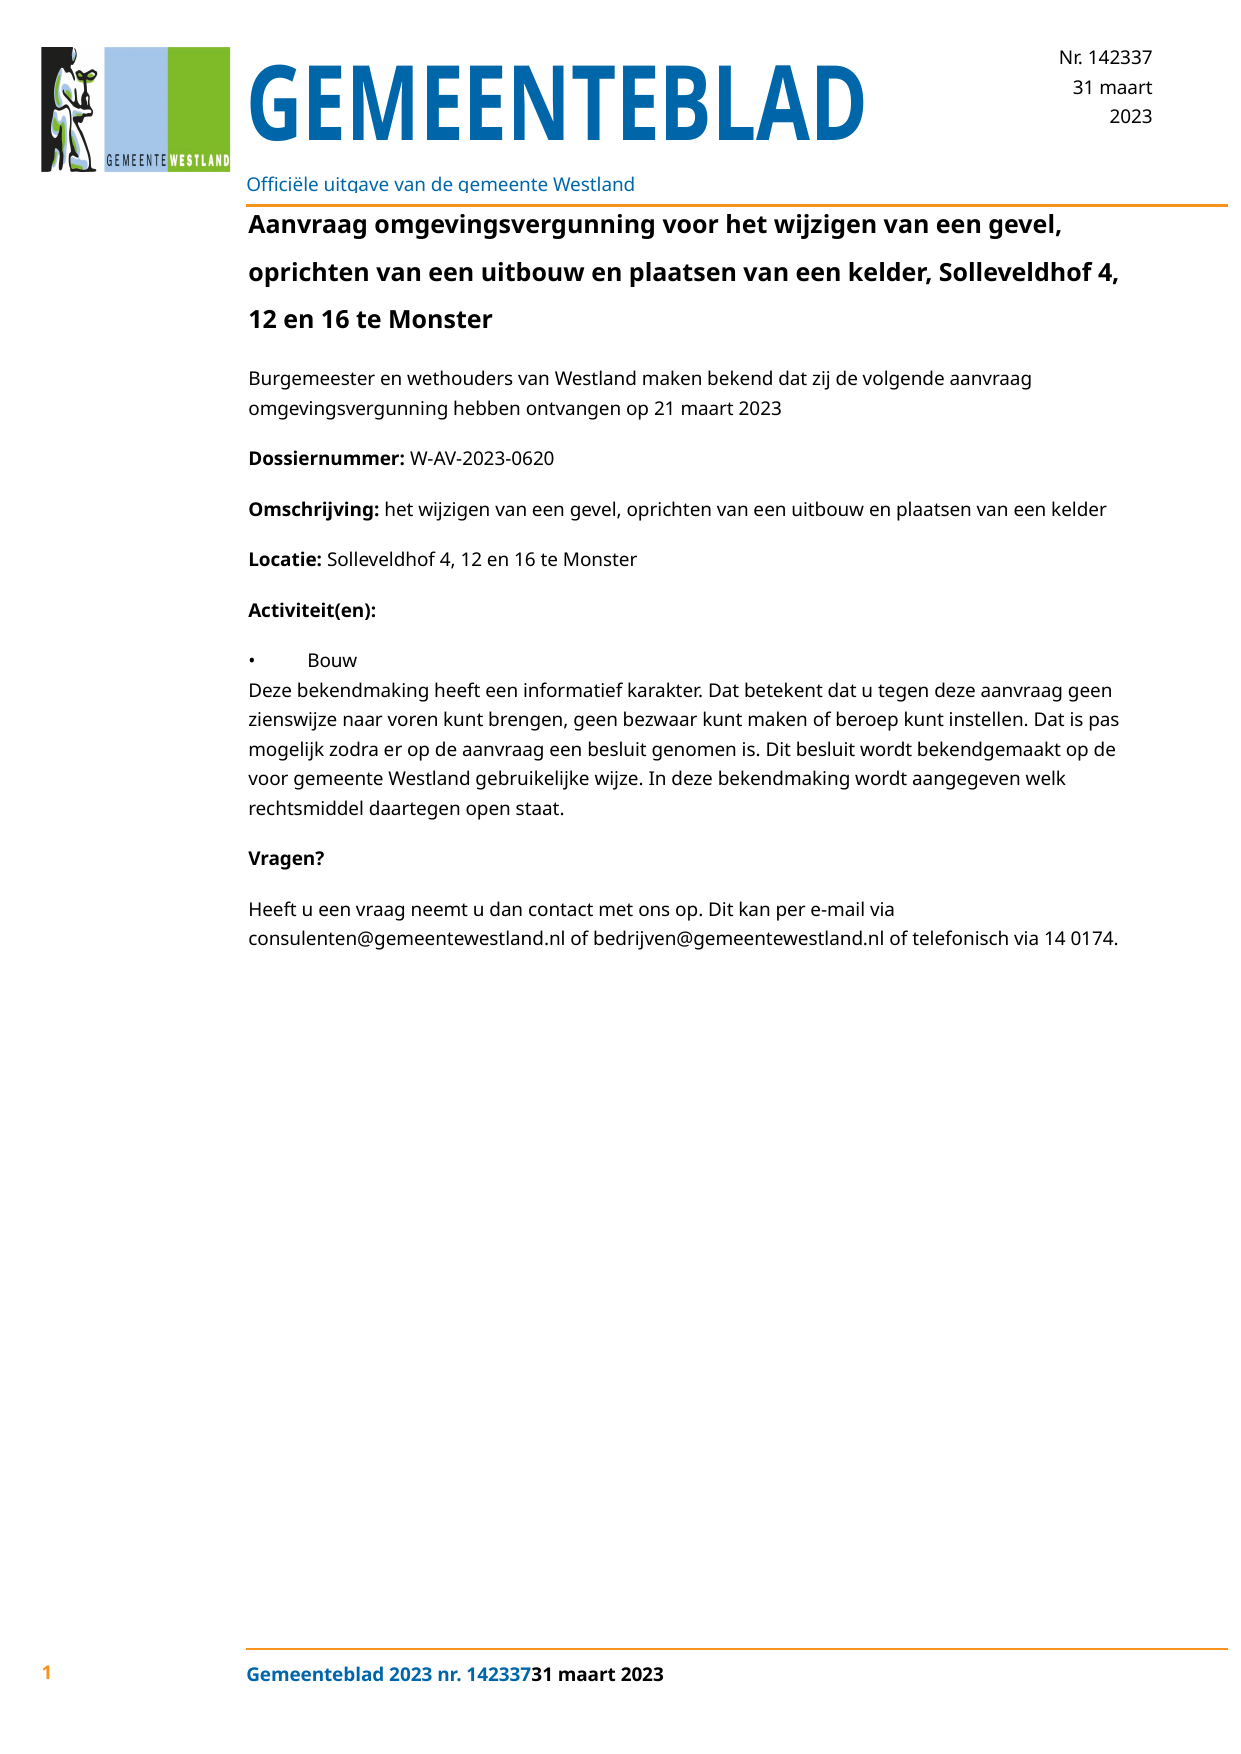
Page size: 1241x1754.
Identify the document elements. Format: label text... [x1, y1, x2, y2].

text Vragen? [248, 846, 1152, 871]
text Heeft u een vraag neemt u dan contact met ons op. Dit kan per e-mail via consulenten@gemeentewestland.nl of bedrijven@gemeentewestland.nl of telefonisch via 14 0174. [248, 896, 1152, 951]
picture [41, 47, 231, 172]
text Dossiernummer: W-AV-2023-0620 [248, 446, 1152, 471]
text Burgemeester en wethouders van Westland maken bekend dat zij de volgende aanvraag omgevingsvergunning hebben ontvangen op 21 maart 2023 [248, 366, 1152, 421]
text Omschrijving: het wijzigen van een gevel, oprichten van een uitbouw en plaatsen van een kelder [248, 496, 1152, 522]
text Aanvraag omgevingsvergunning voor het wijzigen van een gevel, oprichten van een uitbouw en plaatsen van een kelder, Solleveldhof 4, 12 en 16 te Monster [248, 207, 1152, 336]
text Deze bekendmaking heeft een informatief karakter. Dat betekent dat u tegen deze aanvraag geen zienswijze naar voren kunt brengen, geen bezwaar kunt maken of beroep kunt instellen. Dat is pas mogelijk zodra er op de aanvraag een besluit genomen is. Dit besluit wordt bekendgemaakt op de voor gemeente Westland gebruikelijke wijze. In deze bekendmaking wordt aangegeven welk rechtsmiddel daartegen open staat. [248, 677, 1152, 821]
list Bouw [248, 647, 1152, 673]
text Activiteit(en): [248, 597, 1152, 622]
text Locatie: Solleveldhof 4, 12 en 16 te Monster [248, 546, 1152, 572]
